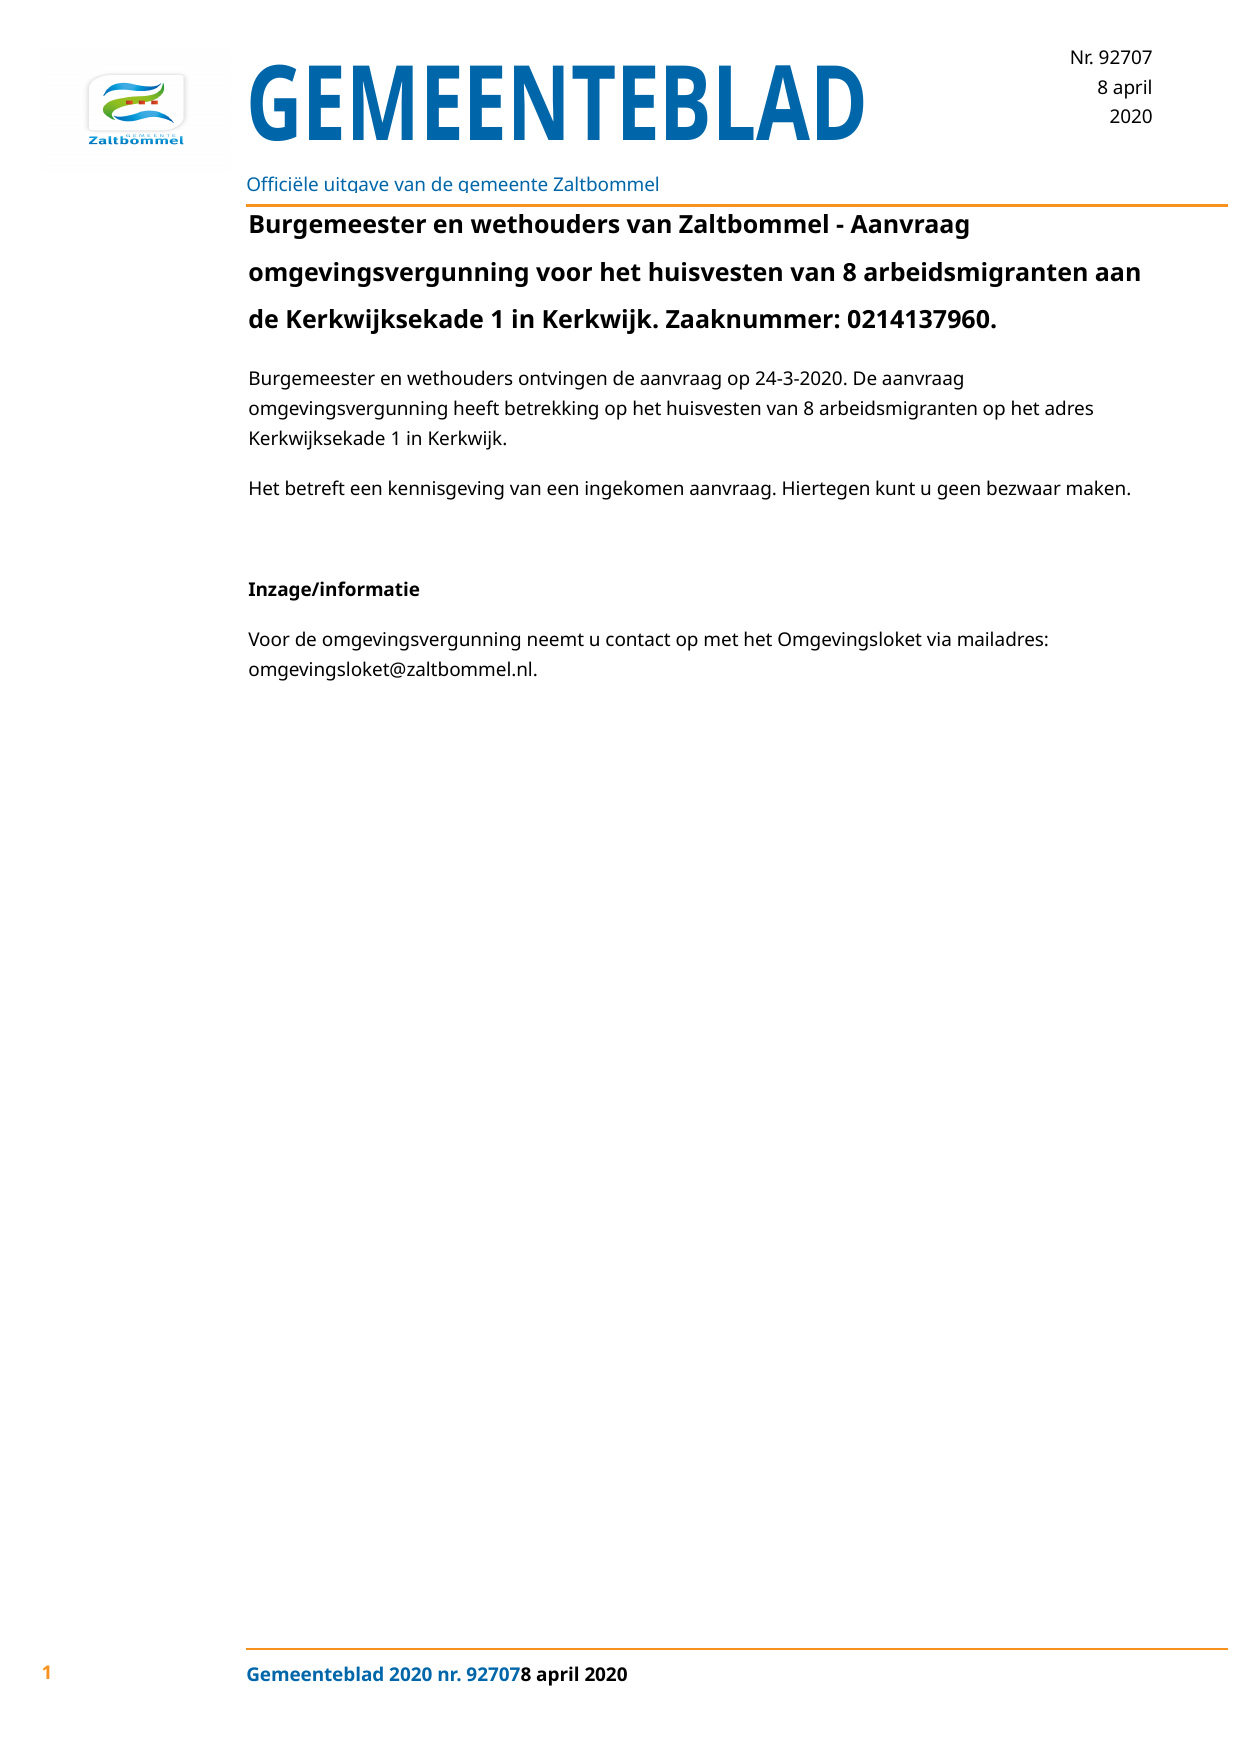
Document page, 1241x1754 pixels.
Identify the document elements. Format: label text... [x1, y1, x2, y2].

text Het betreft een kennisgeving van een ingekomen aanvraag. Hiertegen kunt u geen bezwaar maken. [248, 475, 1152, 501]
text Inzage/informatie [248, 576, 1152, 602]
text Voor de omgevingsvergunning neemt u contact op met het Omgevingsloket via mailadres: omgevingsloket@zaltbommel.nl. [248, 626, 1152, 682]
picture [41, 47, 231, 172]
text Burgemeester en wethouders ontvingen de aanvraag op 24-3-2020. De aanvraag omgevingsvergunning heeft betrekking op het huisvesten van 8 arbeidsmigranten op het adres Kerkwijksekade 1 in Kerkwijk. [248, 366, 1152, 450]
text Burgemeester en wethouders van Zaltbommel - Aanvraag omgevingsvergunning voor het huisvesten van 8 arbeidsmigranten aan de Kerkwijksekade 1 in Kerkwijk. Zaaknummer: 0214137960. [248, 207, 1152, 336]
